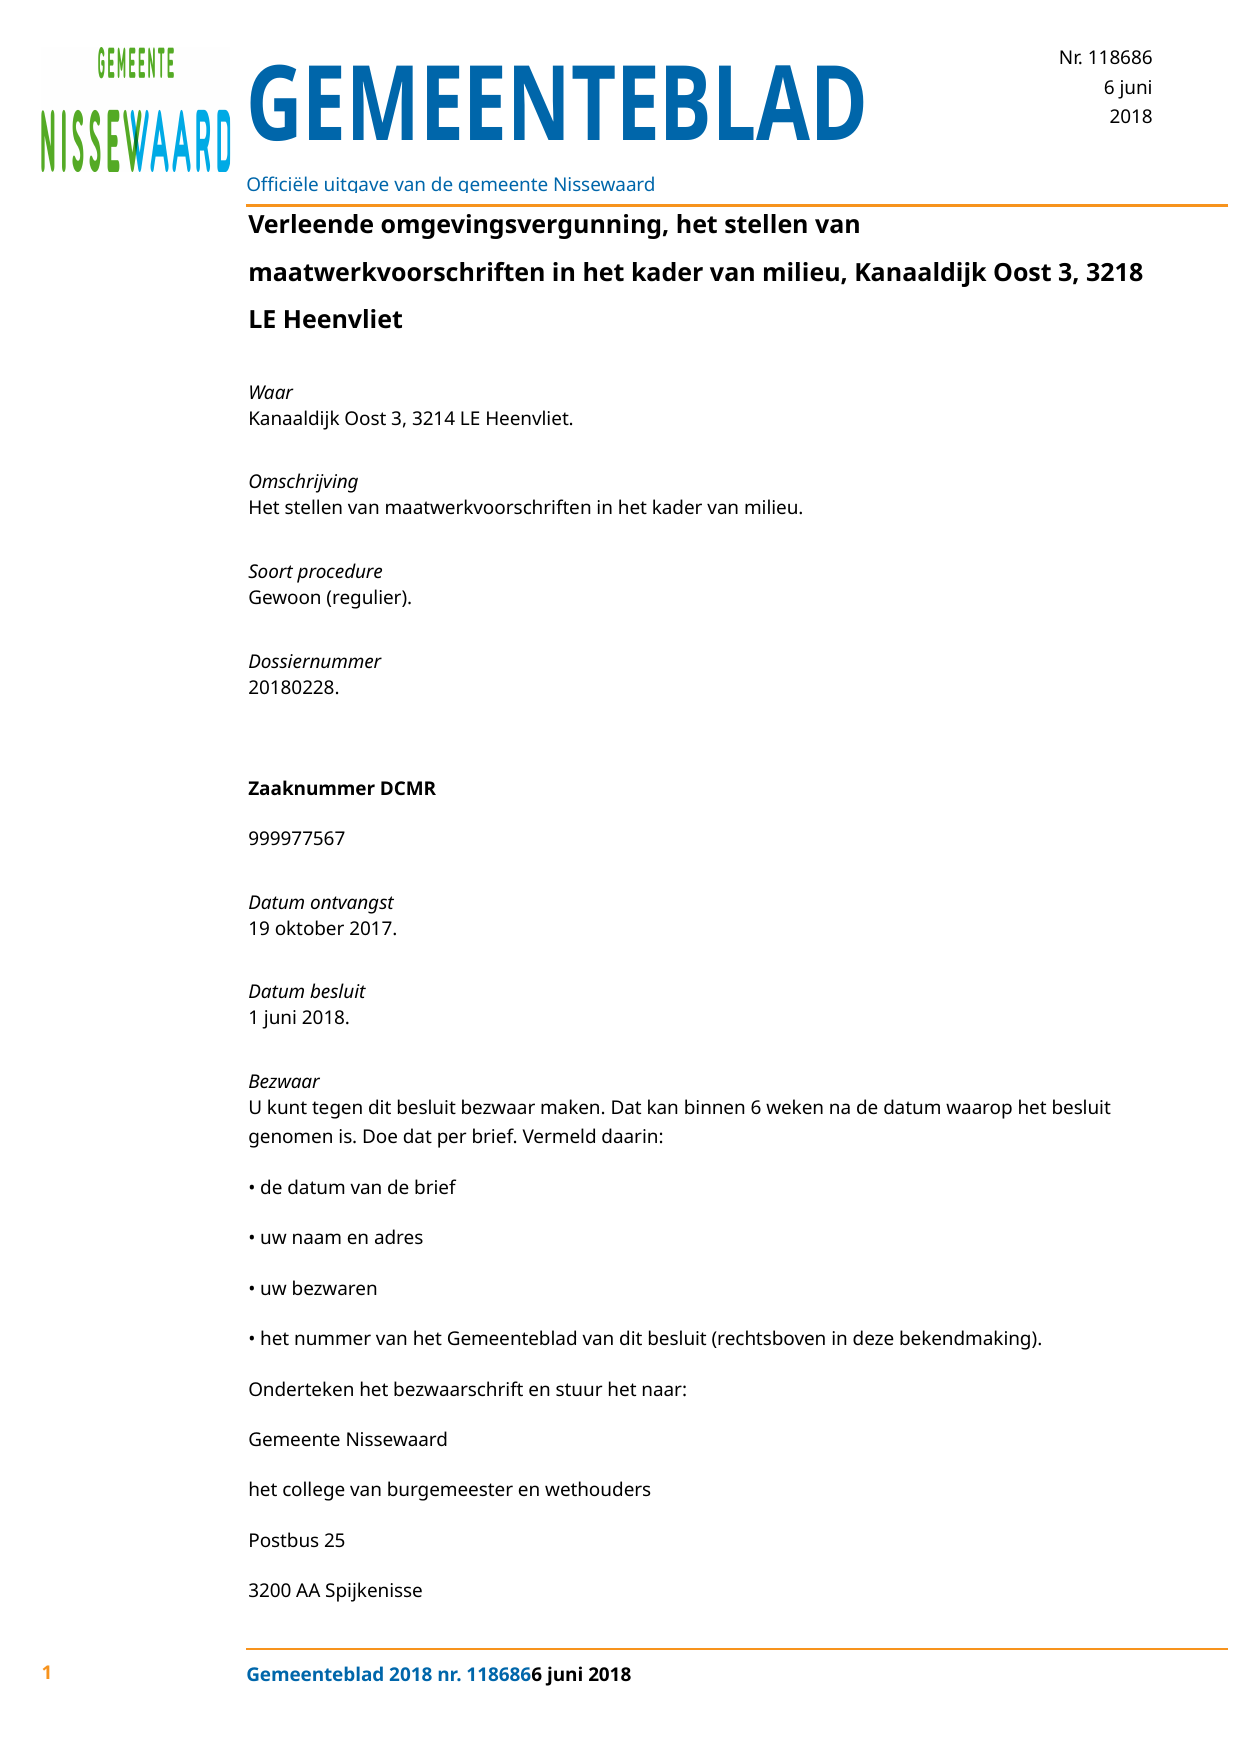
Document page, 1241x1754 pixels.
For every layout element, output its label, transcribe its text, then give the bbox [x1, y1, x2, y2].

text Waar [248, 379, 1152, 405]
text • uw bezwaren [248, 1275, 1152, 1301]
text Het stellen van maatwerkvoorschriften in het kader van milieu. [248, 494, 1152, 520]
text Zaaknummer DCMR [248, 775, 1152, 800]
text Verleende omgevingsvergunning, het stellen van maatwerkvoorschriften in het kader van milieu, Kanaaldijk Oost 3, 3218 LE Heenvliet [248, 207, 1152, 336]
text U kunt tegen dit besluit bezwaar maken. Dat kan binnen 6 weken na de datum waarop het besluit genomen is. Doe dat per brief. Vermeld daarin: [248, 1094, 1152, 1149]
text 999977567 [248, 825, 1152, 851]
text Datum ontvangst [248, 889, 1152, 915]
text • het nummer van het Gemeenteblad van dit besluit (rechtsboven in deze bekendmaking). [248, 1325, 1152, 1351]
text 19 oktober 2017. [248, 915, 1152, 941]
text Onderteken het bezwaarschrift en stuur het naar: [248, 1376, 1152, 1402]
text Soort procedure [248, 558, 1152, 584]
picture [176, 157, 187, 172]
text Gemeente Nissewaard [248, 1426, 1152, 1452]
picture [41, 47, 231, 172]
picture [154, 157, 165, 172]
text 1 juni 2018. [248, 1004, 1152, 1030]
text 3200 AA Spijkenisse [248, 1577, 1152, 1603]
text Kanaaldijk Oost 3, 3214 LE Heenvliet. [248, 405, 1152, 431]
text Datum besluit [248, 979, 1152, 1004]
picture [222, 122, 227, 160]
text Bezwaar [248, 1068, 1152, 1094]
text het college van burgemeester en wethouders [248, 1477, 1152, 1502]
text Omschrijving [248, 469, 1152, 494]
text Postbus 25 [248, 1527, 1152, 1553]
text Dossiernummer [248, 648, 1152, 674]
picture [201, 122, 206, 138]
text • de datum van de brief [248, 1174, 1152, 1200]
text 20180228. [248, 674, 1152, 699]
text Gewoon (regulier). [248, 584, 1152, 610]
text • uw naam en adres [248, 1224, 1152, 1250]
picture [200, 151, 206, 172]
